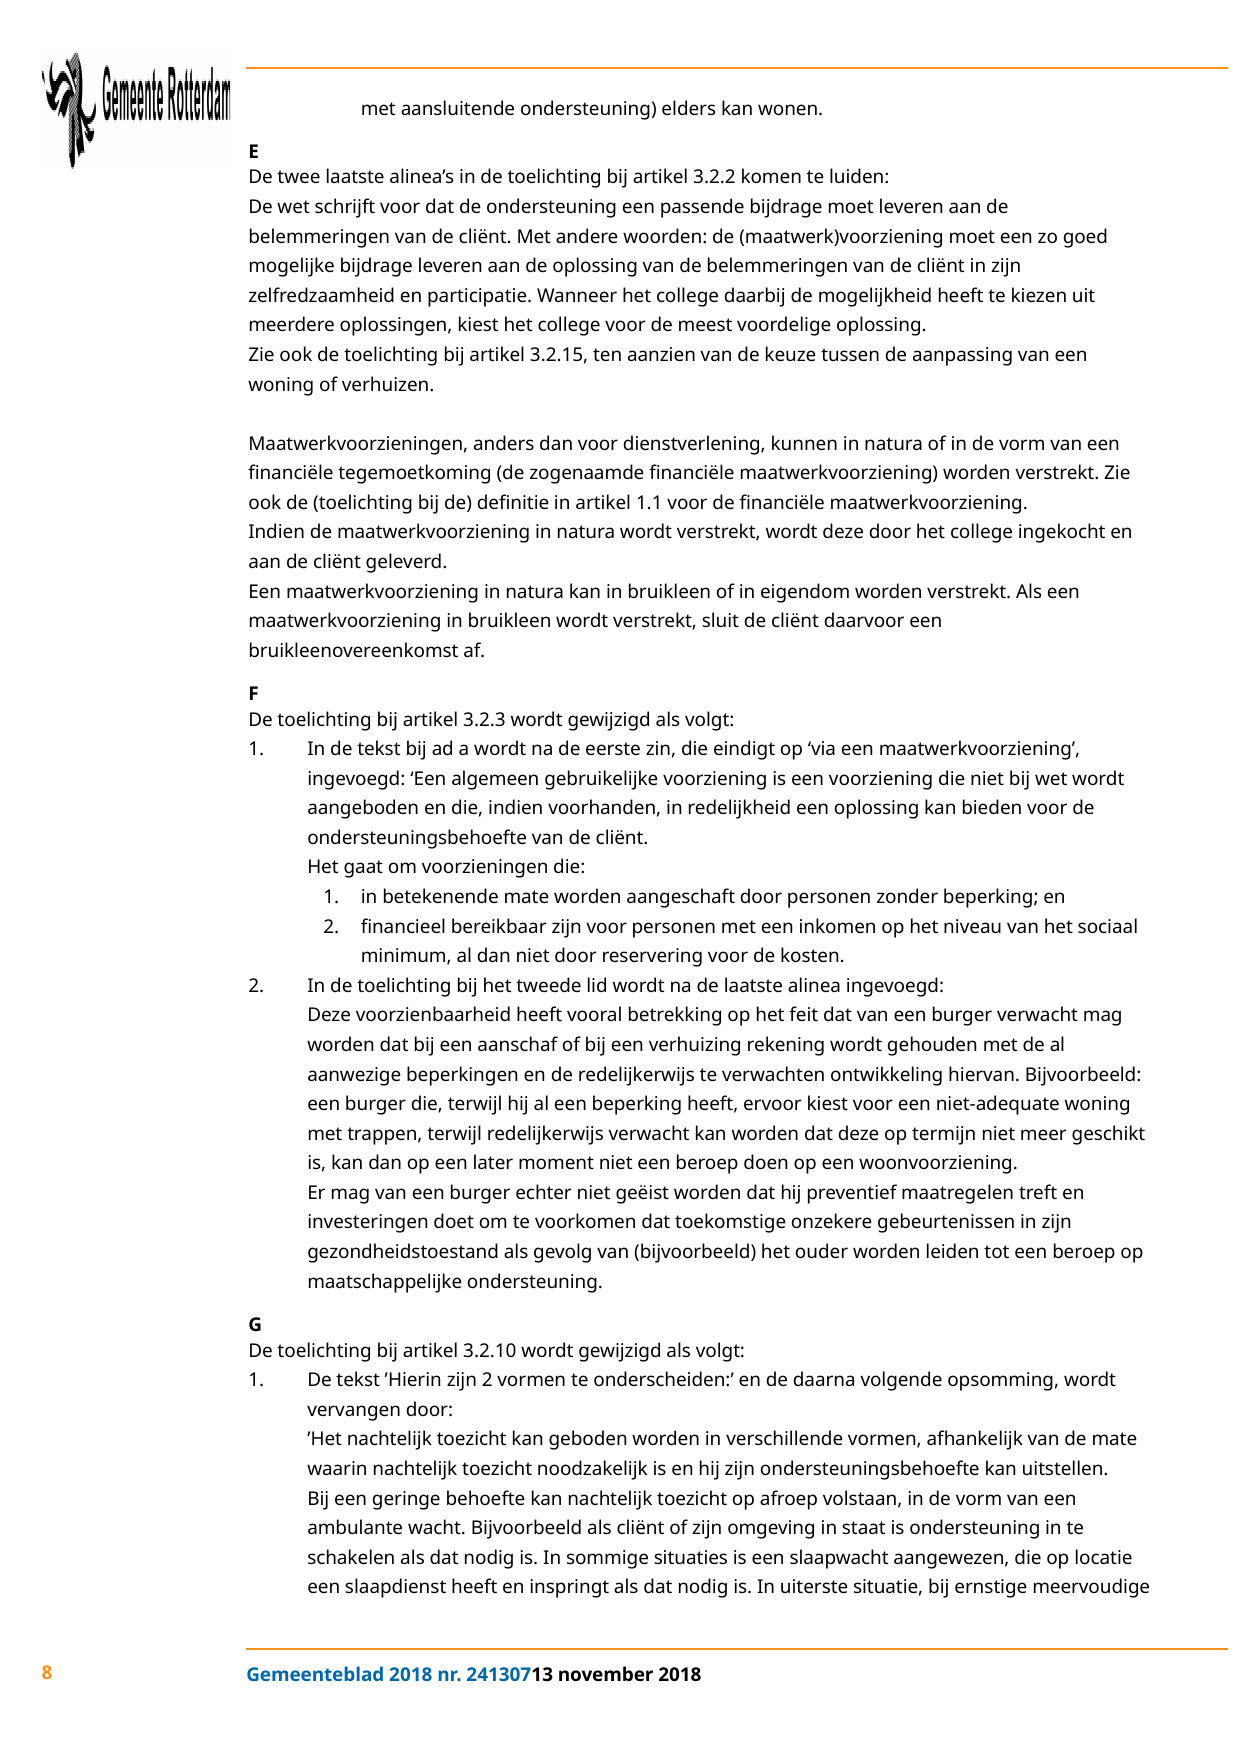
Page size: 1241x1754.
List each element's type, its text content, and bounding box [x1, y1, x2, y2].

text Maatwerkvoorzieningen, anders dan voor dienstverlening, kunnen in natura of in de vorm van een financiële tegemoetkoming (de zogenaamde financiële maatwerkvoorziening) worden verstrekt. Zie ook de (toelichting bij de) definitie in artikel 1.1 voor de financiële maatwerkvoorziening. [248, 430, 1152, 515]
list In de toelichting bij het tweede lid wordt na de laatste alinea ingevoegd: [248, 972, 1152, 998]
list met aansluitende ondersteuning) elders kan wonen. [323, 95, 1152, 121]
list in betekenende mate worden aangeschaft door personen zonder beperking; en [323, 883, 1152, 909]
text De toelichting bij artikel 3.2.3 wordt gewijzigd als volgt: [248, 706, 1152, 732]
text De toelichting bij artikel 3.2.10 wordt gewijzigd als volgt: [248, 1337, 1152, 1362]
list Het gaat om voorzieningen die: [248, 854, 1152, 879]
list Bij een geringe behoefte kan nachtelijk toezicht op afroep volstaan, in de vorm van een ambulante wacht. Bijvoorbeeld als cliënt of zijn omgeving in staat is ondersteuning in te schakelen als dat nodig is. In sommige situaties is een slaapwacht aangewezen, die op locatie een slaapdienst heeft en inspringt als dat nodig is. In uiterste situatie, bij ernstige meervoudige [248, 1485, 1152, 1599]
list De tekst ’Hierin zijn 2 vormen te onderscheiden:’ en de daarna volgende opsomming, wordt vervangen door: [248, 1366, 1152, 1422]
text F [248, 680, 1152, 706]
text E [248, 138, 1152, 164]
text Een maatwerkvoorziening in natura kan in bruikleen of in eigendom worden verstrekt. Als een maatwerkvoorziening in bruikleen wordt verstrekt, sluit de cliënt daarvoor een bruikleenovereenkomst af. [248, 578, 1152, 663]
list In de tekst bij ad a wordt na de eerste zin, die eindigt op ‘via een maatwerkvoorziening’, ingevoegd: ‘Een algemeen gebruikelijke voorziening is een voorziening die niet bij wet wordt aangeboden en die, indien voorhanden, in redelijkheid een oplossing kan bieden voor de ondersteuningsbehoefte van de cliënt. [248, 735, 1152, 850]
list ’Het nachtelijk toezicht kan geboden worden in verschillende vormen, afhankelijk van de mate waarin nachtelijk toezicht noodzakelijk is en hij zijn ondersteuningsbehoefte kan uitstellen. [248, 1426, 1152, 1481]
text Zie ook de toelichting bij artikel 3.2.15, ten aanzien van de keuze tussen de aanpassing van een woning of verhuizen. [248, 341, 1152, 396]
picture [41, 47, 231, 172]
list Deze voorzienbaarheid heeft vooral betrekking op het feit dat van een burger verwacht mag worden dat bij een aanschaf of bij een verhuizing rekening wordt gehouden met de al aanwezige beperkingen en de redelijkerwijs te verwachten ontwikkeling hiervan. Bijvoorbeeld: een burger die, terwijl hij al een beperking heeft, ervoor kiest voor een niet-adequate woning met trappen, terwijl redelijkerwijs verwacht kan worden dat deze op termijn niet meer geschikt is, kan dan op een later moment niet een beroep doen op een woonvoorziening. [248, 1002, 1152, 1175]
text De twee laatste alinea’s in de toelichting bij artikel 3.2.2 komen te luiden: [248, 164, 1152, 189]
list financieel bereikbaar zijn voor personen met een inkomen op het niveau van het sociaal minimum, al dan niet door reservering voor de kosten. [323, 913, 1152, 968]
list Er mag van een burger echter niet geëist worden dat hij preventief maatregelen treft en investeringen doet om te voorkomen dat toekomstige onzekere gebeurtenissen in zijn gezondheidstoestand als gevolg van (bijvoorbeeld) het ouder worden leiden tot een beroep op maatschappelijke ondersteuning. [248, 1179, 1152, 1294]
text Indien de maatwerkvoorziening in natura wordt verstrekt, wordt deze door het college ingekocht en aan de cliënt geleverd. [248, 519, 1152, 574]
text De wet schrijft voor dat de ondersteuning een passende bijdrage moet leveren aan de belemmeringen van de cliënt. Met andere woorden: de (maatwerk)voorziening moet een zo goed mogelijke bijdrage leveren aan de oplossing van de belemmeringen van de cliënt in zijn zelfredzaamheid en participatie. Wanneer het college daarbij de mogelijkheid heeft te kiezen uit meerdere oplossingen, kiest het college voor de meest voordelige oplossing. [248, 193, 1152, 337]
text G [248, 1311, 1152, 1337]
